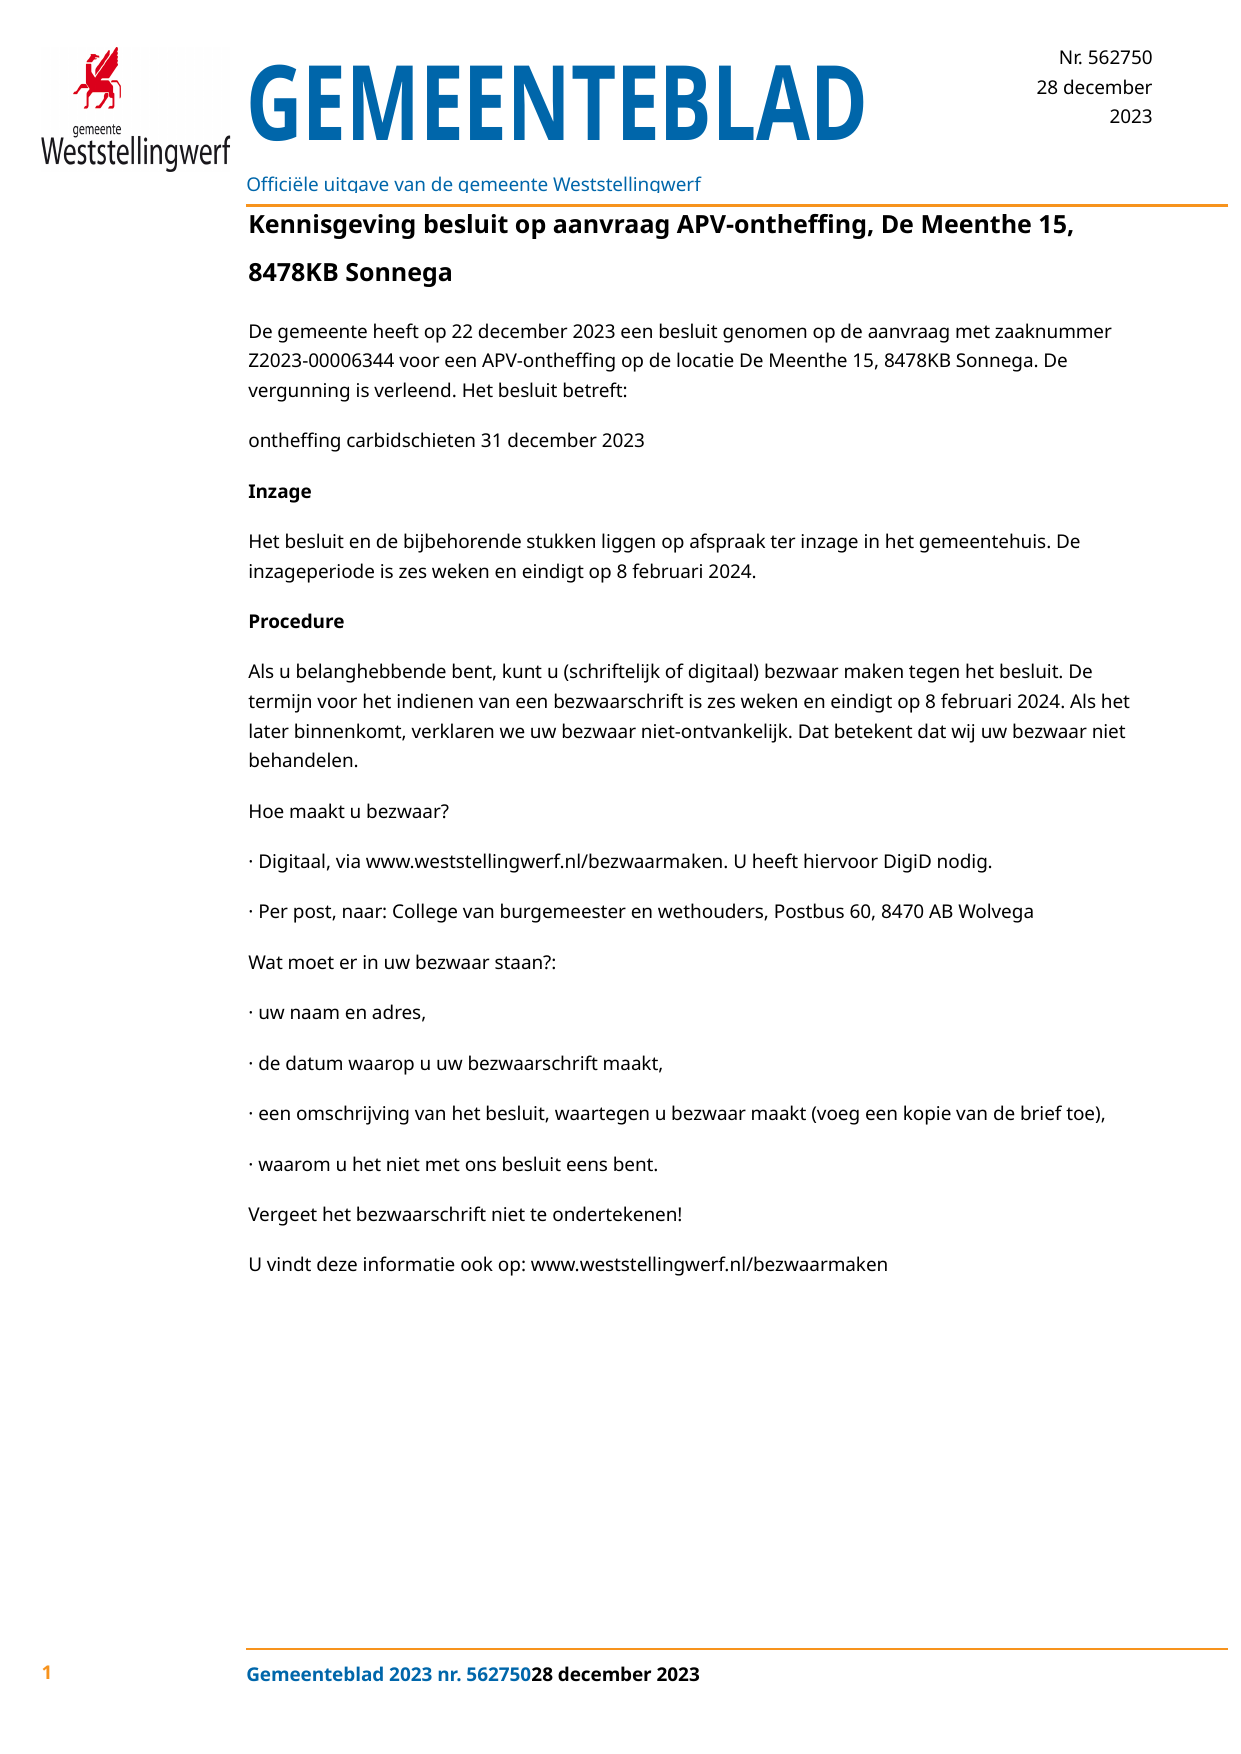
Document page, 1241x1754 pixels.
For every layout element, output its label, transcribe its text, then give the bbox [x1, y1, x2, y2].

text Wat moet er in uw bezwaar staan?: [248, 949, 1152, 975]
text De gemeente heeft op 22 december 2023 een besluit genomen op de aanvraag met zaaknummer Z2023-00006344 voor een APV-ontheffing op de locatie De Meenthe 15, 8478KB Sonnega. De vergunning is verleend. Het besluit betreft: [248, 318, 1152, 403]
text Hoe maakt u bezwaar? [248, 798, 1152, 824]
text U vindt deze informatie ook op: www.weststellingwerf.nl/bezwaarmaken [248, 1252, 1152, 1277]
text · een omschrijving van het besluit, waartegen u bezwaar maakt (voeg een kopie van de brief toe), [248, 1100, 1152, 1126]
text Als u belanghebbende bent, kunt u (schriftelijk of digitaal) bezwaar maken tegen het besluit. De termijn voor het indienen van een bezwaarschrift is zes weken en eindigt op 8 februari 2024. Als het later binnenkomt, verklaren we uw bezwaar niet-ontvankelijk. Dat betekent dat wij uw bezwaar niet behandelen. [248, 659, 1152, 773]
text · Digitaal, via www.weststellingwerf.nl/bezwaarmaken. U heeft hiervoor DigiD nodig. [248, 848, 1152, 874]
text · Per post, naar: College van burgemeester en wethouders, Postbus 60, 8470 AB Wolvega [248, 899, 1152, 924]
text Vergeet het bezwaarschrift niet te ondertekenen! [248, 1201, 1152, 1227]
picture [41, 47, 231, 172]
text ontheffing carbidschieten 31 december 2023 [248, 427, 1152, 453]
text Procedure [248, 608, 1152, 634]
text · de datum waarop u uw bezwaarschrift maakt, [248, 1050, 1152, 1076]
text · uw naam en adres, [248, 999, 1152, 1025]
text Kennisgeving besluit op aanvraag APV-ontheffing, De Meenthe 15, 8478KB Sonnega [248, 207, 1152, 288]
text · waarom u het niet met ons besluit eens bent. [248, 1151, 1152, 1177]
text Inzage [248, 478, 1152, 504]
text Het besluit en de bijbehorende stukken liggen op afspraak ter inzage in het gemeentehuis. De inzageperiode is zes weken en eindigt op 8 februari 2024. [248, 528, 1152, 584]
